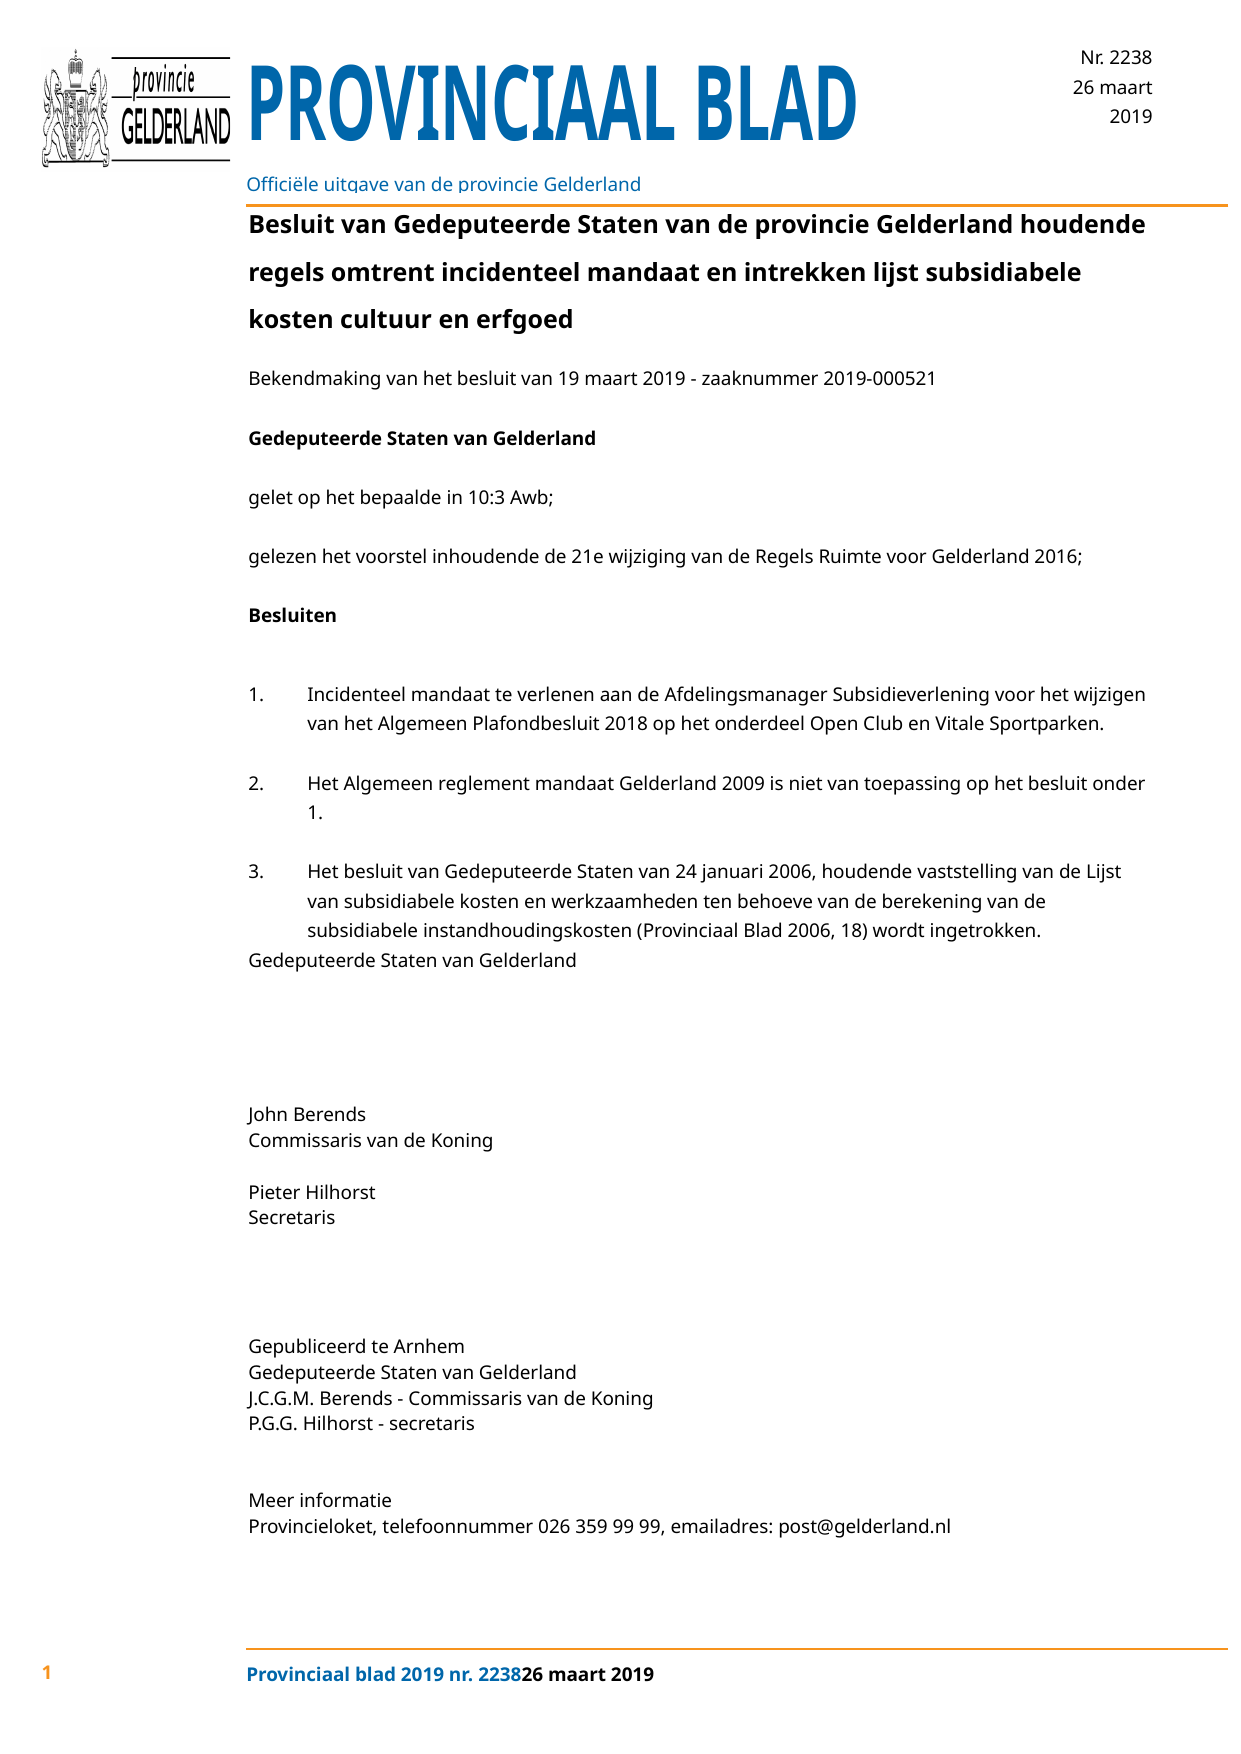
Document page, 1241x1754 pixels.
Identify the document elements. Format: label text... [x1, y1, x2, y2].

picture [41, 47, 231, 172]
text gelet op het bepaalde in 10:3 Awb; [248, 484, 1152, 509]
text Commissaris van de Koning [248, 1127, 1152, 1153]
text P.G.G. Hilhorst - secretaris [248, 1410, 1152, 1436]
list Incidenteel mandaat te verlenen aan de Afdelingsmanager Subsidieverlening voor het wijzigen van het Algemeen Plafondbesluit 2018 op het onderdeel Open Club en Vitale Sportparken. [248, 681, 1152, 736]
text John Berends [248, 1102, 1152, 1127]
text Gepubliceerd te Arnhem [248, 1333, 1152, 1359]
text Gedeputeerde Staten van Gelderland [248, 1359, 1152, 1385]
list Het besluit van Gedeputeerde Staten van 24 januari 2006, houdende vaststelling van de Lijst van subsidiabele kosten en werkzaamheden ten behoeve van de berekening van de subsidiabele instandhoudingskosten (Provinciaal Blad 2006, 18) wordt ingetrokken. [248, 858, 1152, 943]
list Het Algemeen reglement mandaat Gelderland 2009 is niet van toepassing op het besluit onder 1. [248, 770, 1152, 825]
text Pieter Hilhorst [248, 1179, 1152, 1204]
text Gedeputeerde Staten van Gelderland [248, 425, 1152, 450]
text Secretaris [248, 1204, 1152, 1230]
text Besluiten [248, 602, 1152, 628]
text Bekendmaking van het besluit van 19 maart 2019 - zaaknummer 2019-000521 [248, 366, 1152, 391]
text Meer informatie [248, 1488, 1152, 1513]
text J.C.G.M. Berends - Commissaris van de Koning [248, 1385, 1152, 1410]
text gelezen het voorstel inhoudende de 21e wijziging van de Regels Ruimte voor Gelderland 2016; [248, 543, 1152, 569]
text Gedeputeerde Staten van Gelderland [248, 947, 1152, 973]
text Provincieloket, telefoonnummer 026 359 99 99, emailadres: post@gelderland.nl [248, 1513, 1152, 1539]
text Besluit van Gedeputeerde Staten van de provincie Gelderland houdende regels omtrent incidenteel mandaat en intrekken lijst subsidiabele kosten cultuur en erfgoed [248, 207, 1152, 336]
